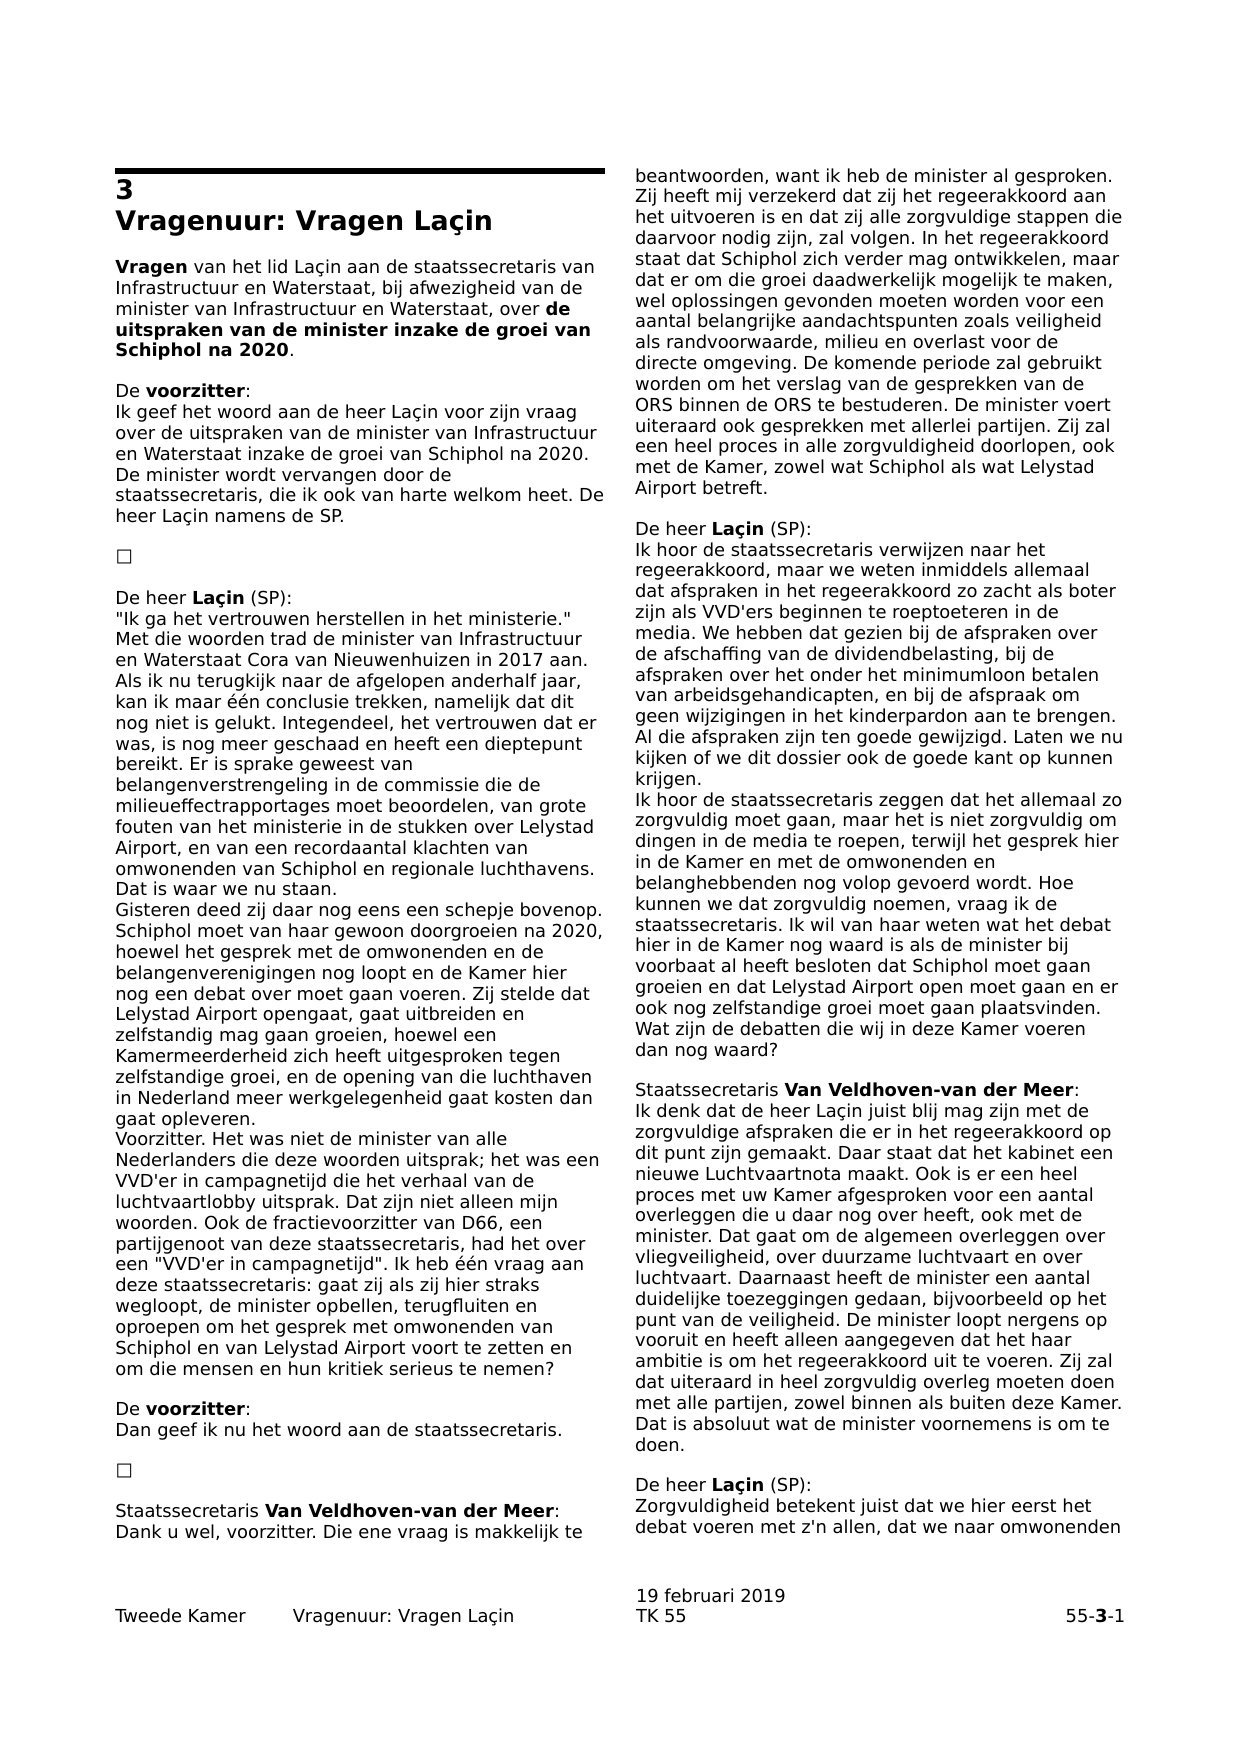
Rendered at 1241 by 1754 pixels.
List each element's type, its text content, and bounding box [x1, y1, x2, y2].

text De heer Laçin (SP): [635, 519, 1125, 539]
text Voorzitter. Het was niet de minister van alle Nederlanders die deze woorden uitsprak; het was een VVD'er in campagnetijd die het verhaal van de luchtvaartlobby uitsprak. Dat zijn niet alleen mijn woorden. Ook de fractievoorzitter van D66, een partijgenoot van deze staatssecretaris, had het over een "VVD'er in campagnetijd". Ik heb één vraag aan deze staatssecretaris: gaat zij als zij hier straks wegloopt, de minister opbellen, terugfluiten en oproepen om het gesprek met omwonenden van Schiphol en van Lelystad Airport voort te zetten en om die mensen en hun kritiek serieus te nemen? [115, 1129, 605, 1379]
text ⬜ [115, 547, 605, 567]
text Dank u wel, voorzitter. Die ene vraag is makkelijk te [115, 1522, 605, 1543]
text Ik geef het woord aan de heer Laçin voor zijn vraag over de uitspraken van de minister van Infrastructuur en Waterstaat inzake de groei van Schiphol na 2020. De minister wordt vervangen door de staatssecretaris, die ik ook van harte welkom heet. De heer Laçin namens de SP. [115, 402, 605, 527]
text beantwoorden, want ik heb de minister al gesproken. Zij heeft mij verzekerd dat zij het regeerakkoord aan het uitvoeren is en dat zij alle zorgvuldige stappen die daarvoor nodig zijn, zal volgen. In het regeerakkoord staat dat Schiphol zich verder mag ontwikkelen, maar dat er om die groei daadwerkelijk mogelijk te maken, wel oplossingen gevonden moeten worden voor een aantal belangrijke aandachtspunten zoals veiligheid als randvoorwaarde, milieu en overlast voor de directe omgeving. De komende periode zal gebruikt worden om het verslag van de gesprekken van de ORS binnen de ORS te bestuderen. De minister voert uiteraard ook gesprekken met allerlei partijen. Zij zal een heel proces in alle zorgvuldigheid doorlopen, ook met de Kamer, zowel wat Schiphol als wat Lelystad Airport betreft. [635, 165, 1125, 499]
text De heer Laçin (SP): [635, 1475, 1125, 1496]
text Vragen van het lid Laçin aan de staatssecretaris van Infrastructuur en Waterstaat, bij afwezigheid van de minister van Infrastructuur en Waterstaat, over de uitspraken van de minister inzake de groei van Schiphol na 2020. [115, 257, 605, 361]
text Ik hoor de staatssecretaris verwijzen naar het regeerakkoord, maar we weten inmiddels allemaal dat afspraken in het regeerakkoord zo zacht als boter zijn als VVD'ers beginnen te roeptoeteren in de media. We hebben dat gezien bij de afspraken over de afschaffing van de dividendbelasting, bij de afspraken over het onder het minimumloon betalen van arbeidsgehandicapten, en bij de afspraak om geen wijzigingen in het kinderpardon aan te brengen. Al die afspraken zijn ten goede gewijzigd. Laten we nu kijken of we dit dossier ook de goede kant op kunnen krijgen. [635, 539, 1125, 789]
text ⬜ [115, 1461, 605, 1481]
title 3 Vragenuur: Vragen Laçin [115, 174, 605, 237]
text Zorgvuldigheid betekent juist dat we hier eerst het debat voeren met z'n allen, dat we naar omwonenden [635, 1496, 1125, 1537]
text Ik denk dat de heer Laçin juist blij mag zijn met de zorgvuldige afspraken die er in het regeerakkoord op dit punt zijn gemaakt. Daar staat dat het kabinet een nieuwe Luchtvaartnota maakt. Ook is er een heel proces met uw Kamer afgesproken voor een aantal overleggen die u daar nog over heeft, ook met de minister. Dat gaat om de algemeen overleggen over vliegveiligheid, over duurzame luchtvaart en over luchtvaart. Daarnaast heeft de minister een aantal duidelijke toezeggingen gedaan, bijvoorbeeld op het punt van de veiligheid. De minister loopt nergens op vooruit en heeft alleen aangegeven dat het haar ambitie is om het regeerakkoord uit te voeren. Zij zal dat uiteraard in heel zorgvuldig overleg moeten doen met alle partijen, zowel binnen als buiten deze Kamer. Dat is absoluut wat de minister voornemens is om te doen. [635, 1101, 1125, 1455]
text De voorzitter: [115, 381, 605, 402]
text De voorzitter: [115, 1399, 605, 1420]
text Staatssecretaris Van Veldhoven-van der Meer: [635, 1080, 1125, 1101]
text Gisteren deed zij daar nog eens een schepje bovenop. Schiphol moet van haar gewoon doorgroeien na 2020, hoewel het gesprek met de omwonenden en de belangenverenigingen nog loopt en de Kamer hier nog een debat over moet gaan voeren. Zij stelde dat Lelystad Airport opengaat, gaat uitbreiden en zelfstandig mag gaan groeien, hoewel een Kamermeerderheid zich heeft uitgesproken tegen zelfstandige groei, en de opening van die luchthaven in Nederland meer werkgelegenheid gaat kosten dan gaat opleveren. [115, 900, 605, 1129]
text De heer Laçin (SP): [115, 587, 605, 608]
text "Ik ga het vertrouwen herstellen in het ministerie." Met die woorden trad de minister van Infrastructuur en Waterstaat Cora van Nieuwenhuizen in 2017 aan. Als ik nu terugkijk naar de afgelopen anderhalf jaar, kan ik maar één conclusie trekken, namelijk dat dit nog niet is gelukt. Integendeel, het vertrouwen dat er was, is nog meer geschaad en heeft een dieptepunt bereikt. Er is sprake geweest van belangenverstrengeling in de commissie die de milieueffectrapportages moet beoordelen, van grote fouten van het ministerie in de stukken over Lelystad Airport, en van een recordaantal klachten van omwonenden van Schiphol en regionale luchthavens. Dat is waar we nu staan. [115, 608, 605, 900]
text Ik hoor de staatssecretaris zeggen dat het allemaal zo zorgvuldig moet gaan, maar het is niet zorgvuldig om dingen in de media te roepen, terwijl het gesprek hier in de Kamer en met de omwonenden en belanghebbenden nog volop gevoerd wordt. Hoe kunnen we dat zorgvuldig noemen, vraag ik de staatssecretaris. Ik wil van haar weten wat het debat hier in de Kamer nog waard is als de minister bij voorbaat al heeft besloten dat Schiphol moet gaan groeien en dat Lelystad Airport open moet gaan en er ook nog zelfstandige groei moet gaan plaatsvinden. Wat zijn de debatten die wij in deze Kamer voeren dan nog waard? [635, 789, 1125, 1060]
text Staatssecretaris Van Veldhoven-van der Meer: [115, 1501, 605, 1522]
text Dan geef ik nu het woord aan de staatssecretaris. [115, 1420, 605, 1441]
